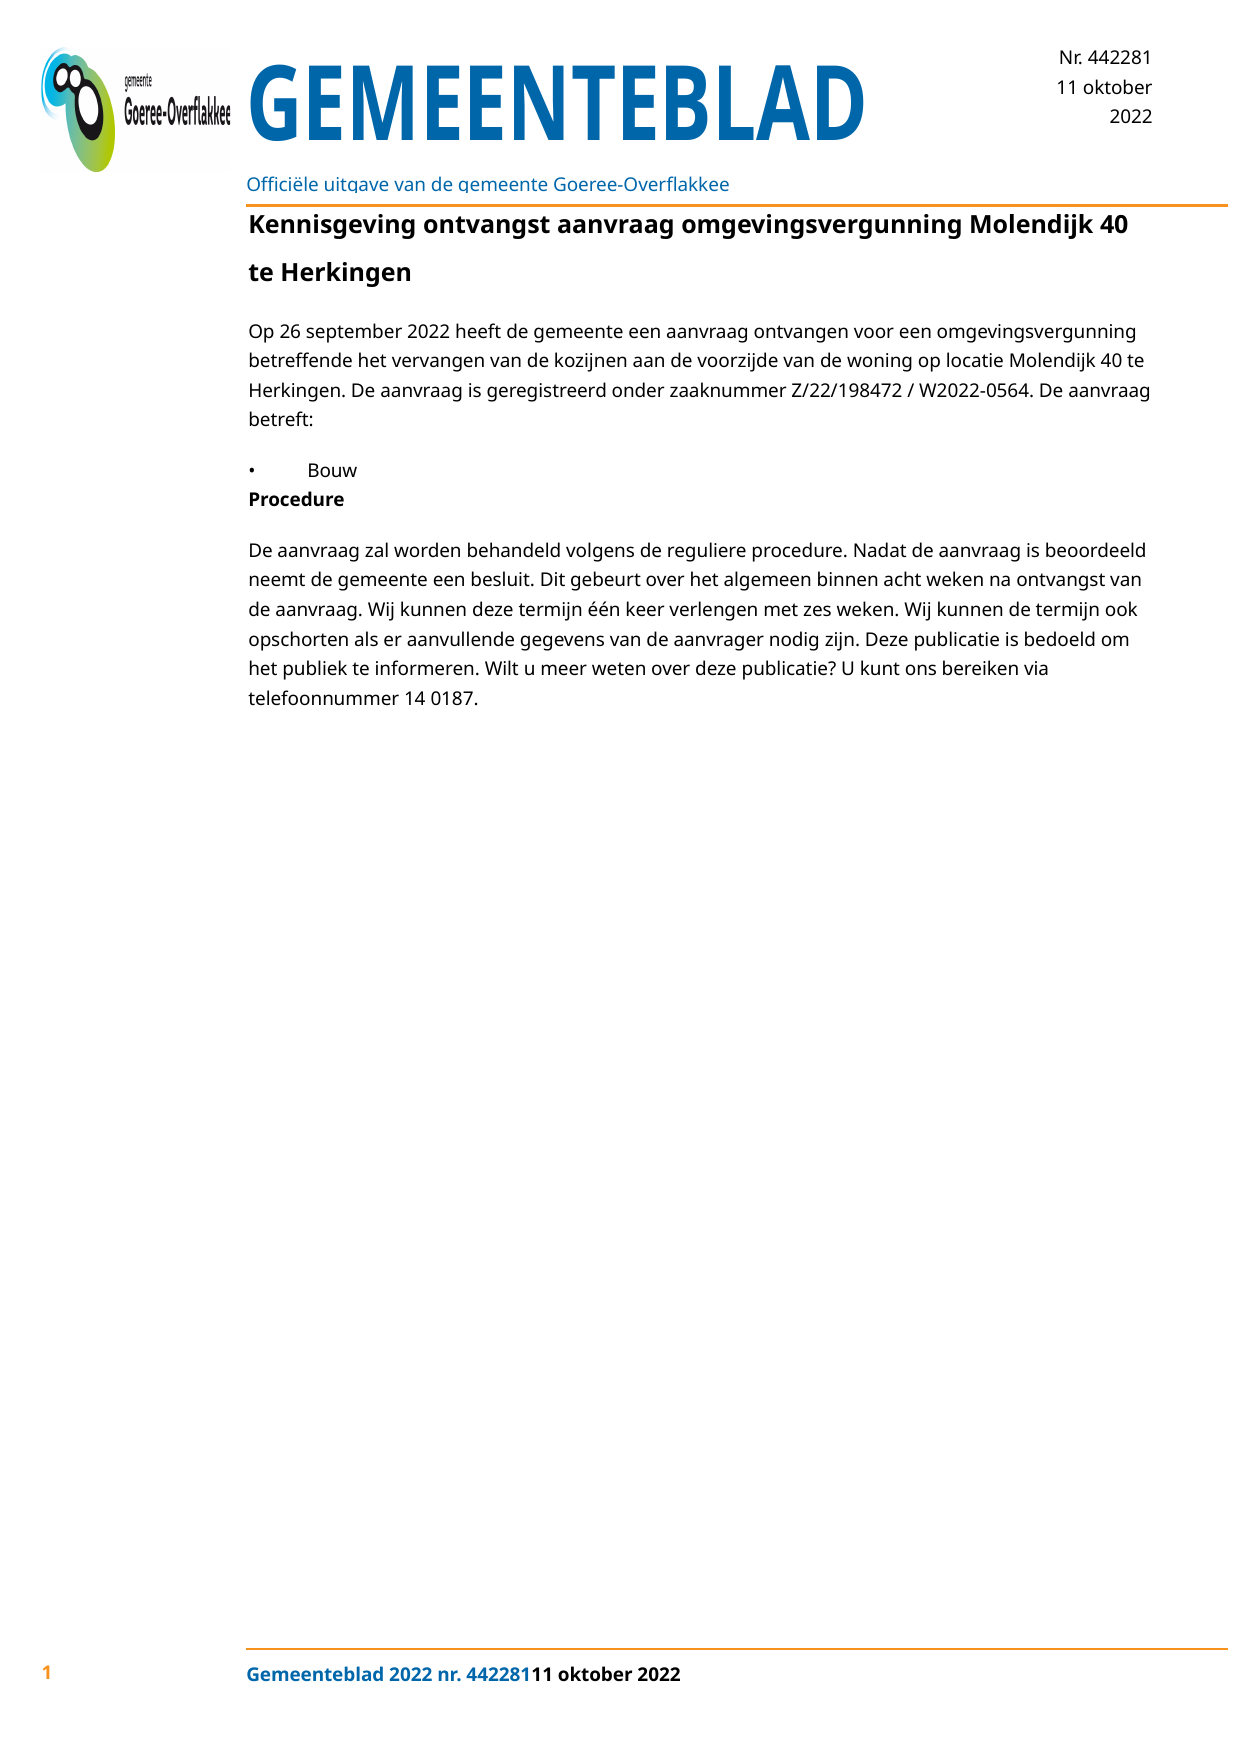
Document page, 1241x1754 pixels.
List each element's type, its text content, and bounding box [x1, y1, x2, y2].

text Procedure [248, 487, 1152, 512]
text Op 26 september 2022 heeft de gemeente een aanvraag ontvangen voor een omgevingsvergunning betreffende het vervangen van de kozijnen aan de voorzijde van de woning op locatie Molendijk 40 te Herkingen. De aanvraag is geregistreerd onder zaaknummer Z/22/198472 / W2022-0564. De aanvraag betreft: [248, 318, 1152, 432]
list Bouw [248, 457, 1152, 483]
picture [41, 47, 231, 172]
text Kennisgeving ontvangst aanvraag omgevingsvergunning Molendijk 40 te Herkingen [248, 207, 1152, 288]
text De aanvraag zal worden behandeld volgens de reguliere procedure. Nadat de aanvraag is beoordeeld neemt de gemeente een besluit. Dit gebeurt over het algemeen binnen acht weken na ontvangst van de aanvraag. Wij kunnen deze termijn één keer verlengen met zes weken. Wij kunnen de termijn ook opschorten als er aanvullende gegevens van de aanvrager nodig zijn. Deze publicatie is bedoeld om het publiek te informeren. Wilt u meer weten over deze publicatie? U kunt ons bereiken via telefoonnummer 14 0187. [248, 537, 1152, 711]
